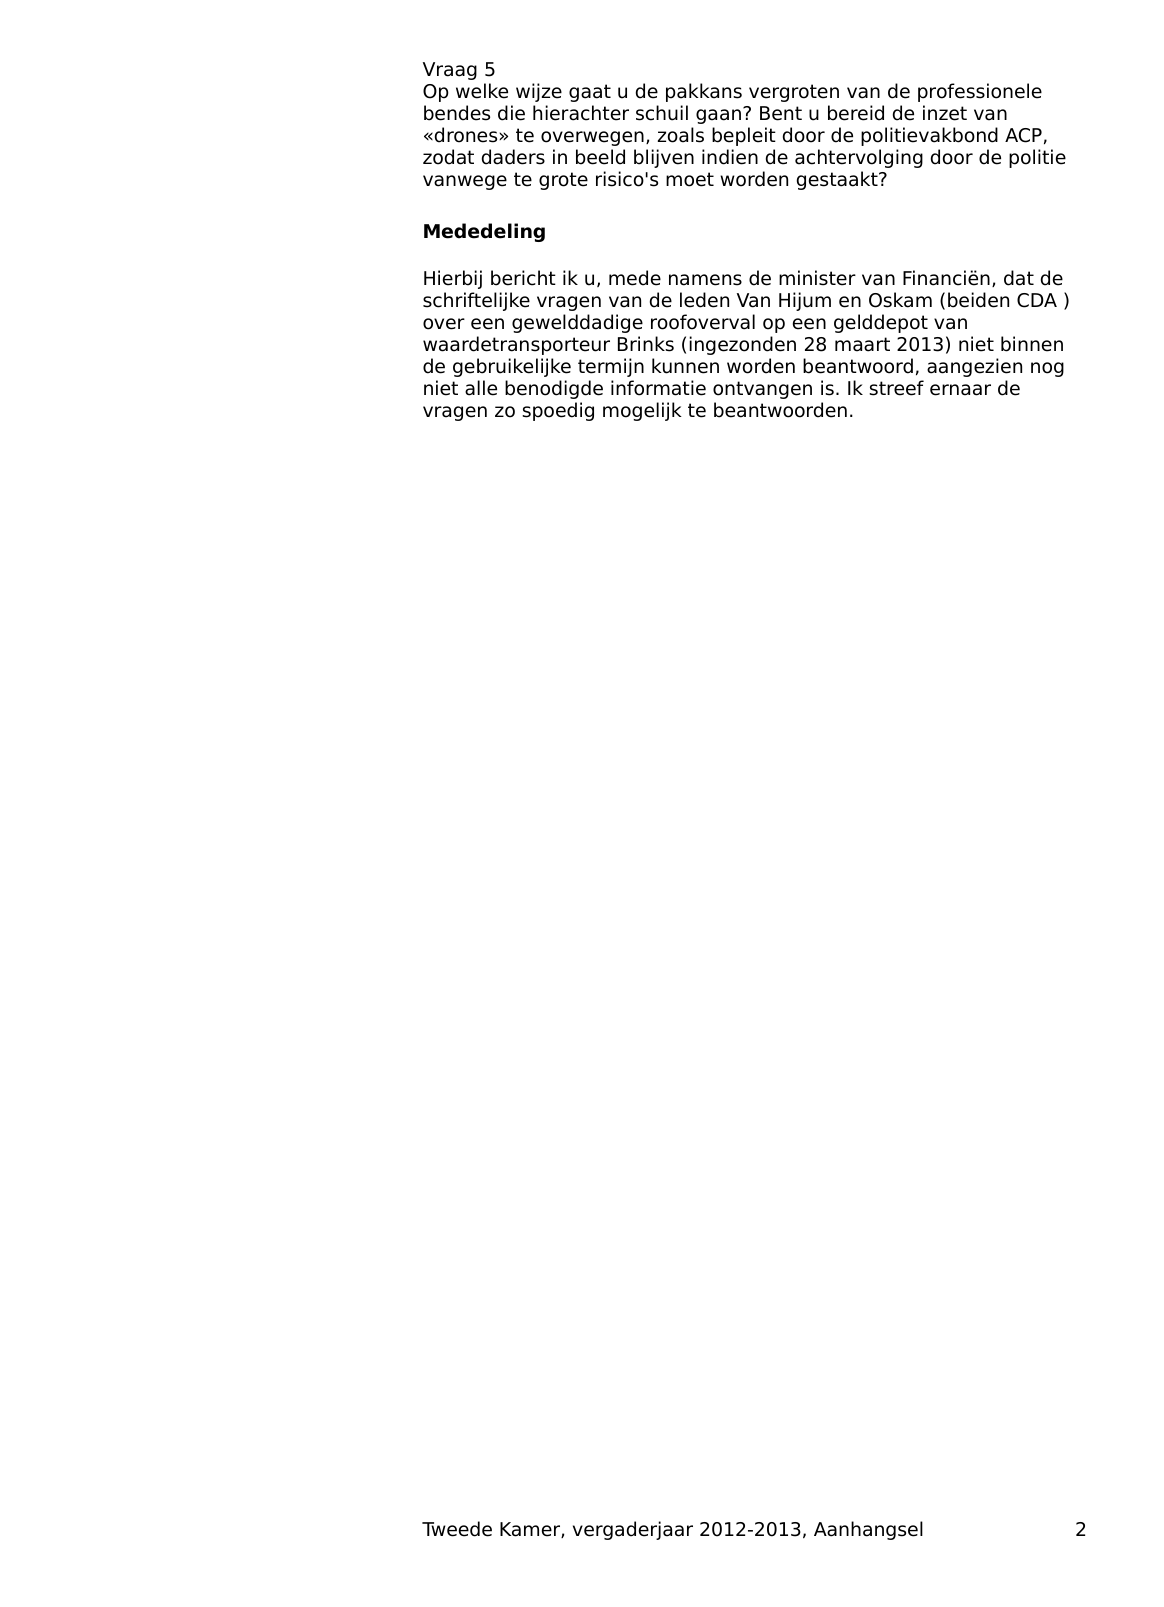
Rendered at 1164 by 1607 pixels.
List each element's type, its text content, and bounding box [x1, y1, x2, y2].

text Hierbij bericht ik u, mede namens de minister van Financiën, dat de schriftelijke vragen van de leden Van Hijum en Oskam (beiden CDA ) over een gewelddadige roofoverval op een gelddepot van waardetransporteur Brinks (ingezonden 28 maart 2013) niet binnen de gebruikelijke termijn kunnen worden beantwoord, aangezien nog niet alle benodigde informatie ontvangen is. Ik streef ernaar de vragen zo spoedig mogelijk te beantwoorden. [422, 268, 1087, 422]
text Vraag 5 [422, 59, 1087, 81]
text Op welke wijze gaat u de pakkans vergroten van de professionele bendes die hierachter schuil gaan? Bent u bereid de inzet van «drones» te overwegen, zoals bepleit door de politievakbond ACP, zodat daders in beeld blijven indien de achtervolging door de politie vanwege te grote risico's moet worden gestaakt? [422, 81, 1087, 191]
subtitle Mededeling [422, 221, 1087, 243]
